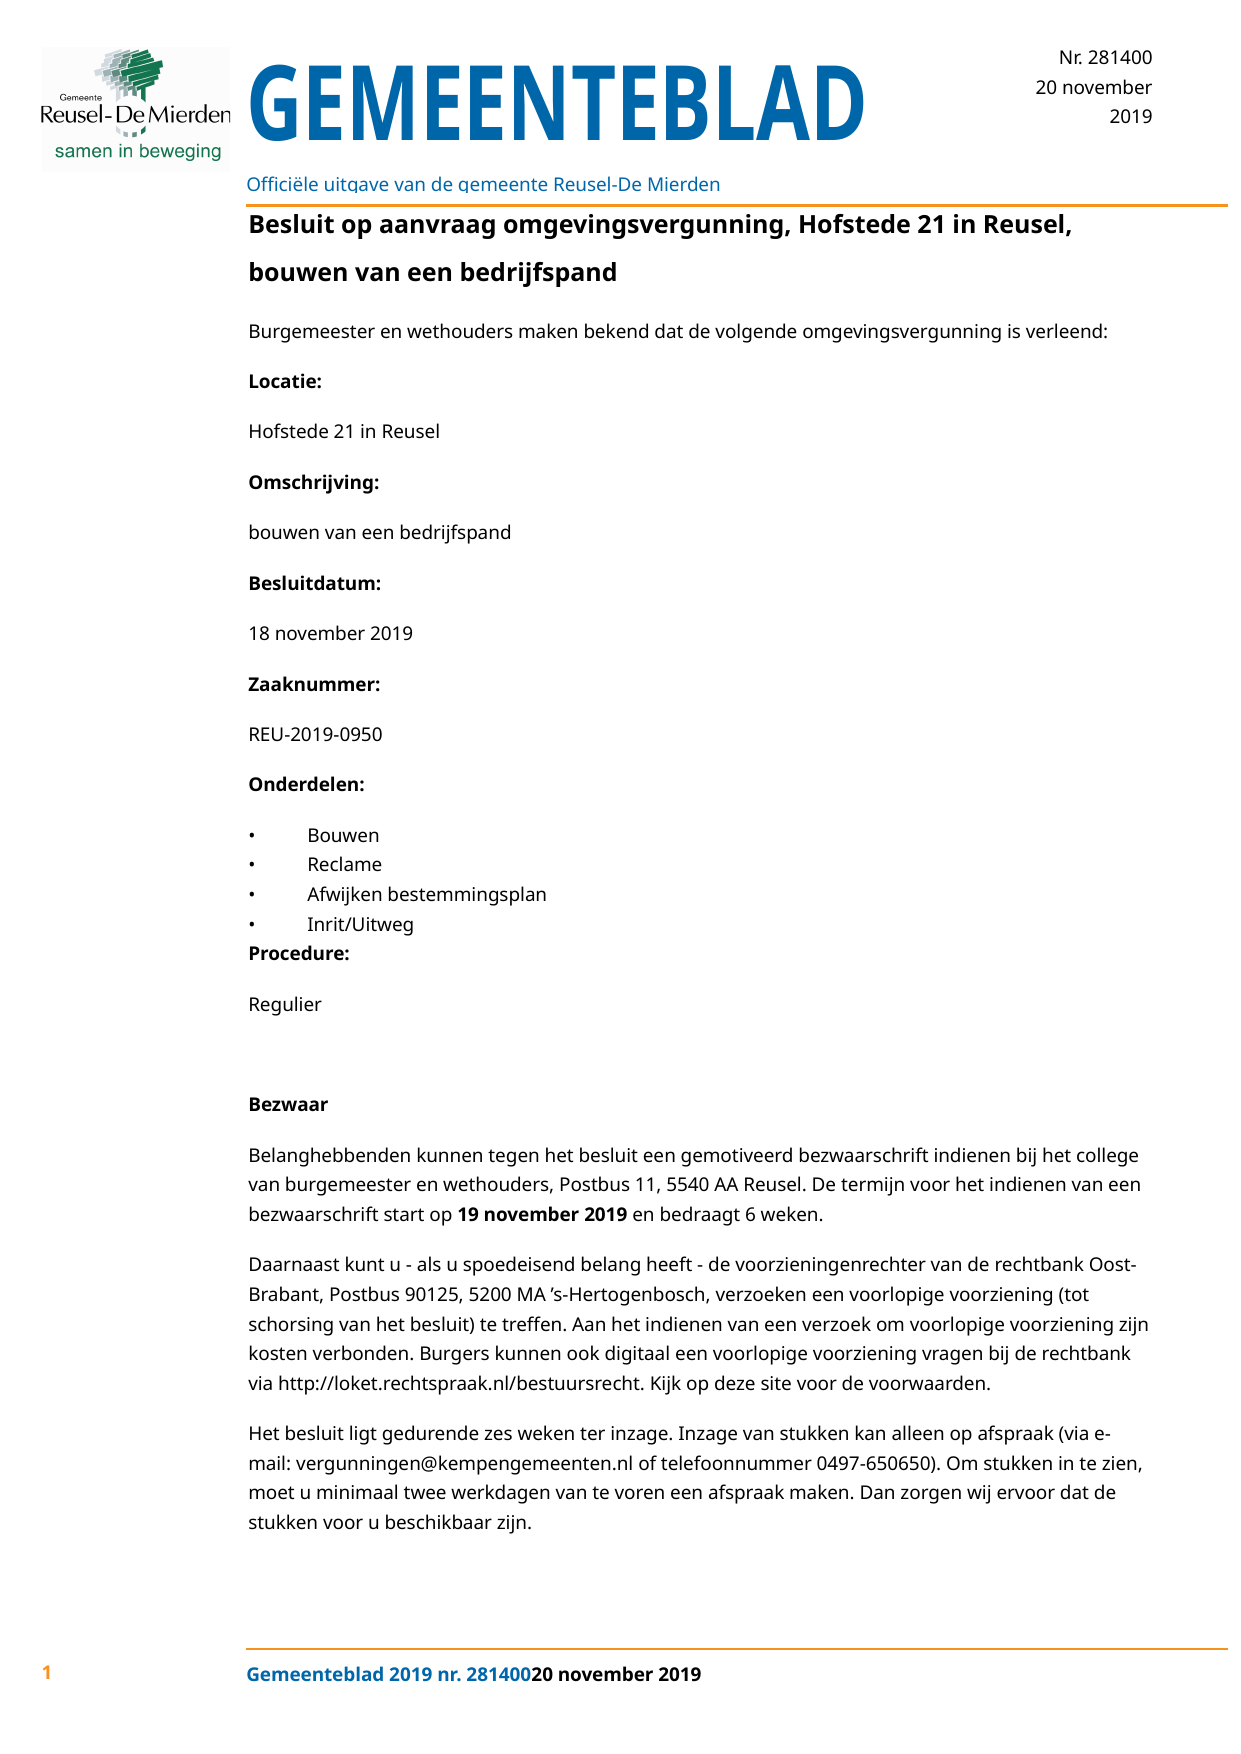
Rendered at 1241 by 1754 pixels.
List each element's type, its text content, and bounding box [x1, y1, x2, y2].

text Regulier [248, 991, 1152, 1017]
text Procedure: [248, 940, 1152, 966]
text Hofstede 21 in Reusel [248, 419, 1152, 444]
text 18 november 2019 [248, 620, 1152, 646]
text Daarnaast kunt u - als u spoedeisend belang heeft - de voorzieningenrechter van de rechtbank Oost-Brabant, Postbus 90125, 5200 MA ’s-Hertogenbosch, verzoeken een voorlopige voorziening (tot schorsing van het besluit) te treffen. Aan het indienen van een verzoek om voorlopige voorziening zijn kosten verbonden. Burgers kunnen ook digitaal een voorlopige voorziening vragen bij de rechtbank via http://loket.rechtspraak.nl/bestuursrecht. Kijk op deze site voor de voorwaarden. [248, 1252, 1152, 1396]
text Besluit op aanvraag omgevingsvergunning, Hofstede 21 in Reusel, bouwen van een bedrijfspand [248, 207, 1152, 288]
text Onderdelen: [248, 772, 1152, 797]
text Belanghebbenden kunnen tegen het besluit een gemotiveerd bezwaarschrift indienen bij het college van burgemeester en wethouders, Postbus 11, 5540 AA Reusel. De termijn voor het indienen van een bezwaarschrift start op 19 november 2019 en bedraagt 6 weken. [248, 1142, 1152, 1227]
list Afwijken bestemmingsplan [248, 881, 1152, 907]
text bouwen van een bedrijfspand [248, 519, 1152, 545]
text Burgemeester en wethouders maken bekend dat de volgende omgevingsvergunning is verleend: [248, 318, 1152, 344]
text Het besluit ligt gedurende zes weken ter inzage. Inzage van stukken kan alleen op afspraak (via e-mail: vergunningen@kempengemeenten.nl of telefoonnummer 0497-650650). Om stukken in te zien, moet u minimaal twee werkdagen van te voren een afspraak maken. Dan zorgen wij ervoor dat de stukken voor u beschikbaar zijn. [248, 1420, 1152, 1535]
list Reclame [248, 852, 1152, 877]
text Zaaknummer: [248, 671, 1152, 697]
text Locatie: [248, 368, 1152, 394]
list Bouwen [248, 822, 1152, 848]
picture [41, 47, 231, 172]
text Besluitdatum: [248, 570, 1152, 596]
text Omschrijving: [248, 469, 1152, 495]
text Bezwaar [248, 1092, 1152, 1117]
text REU-2019-0950 [248, 721, 1152, 747]
list Inrit/Uitweg [248, 911, 1152, 937]
